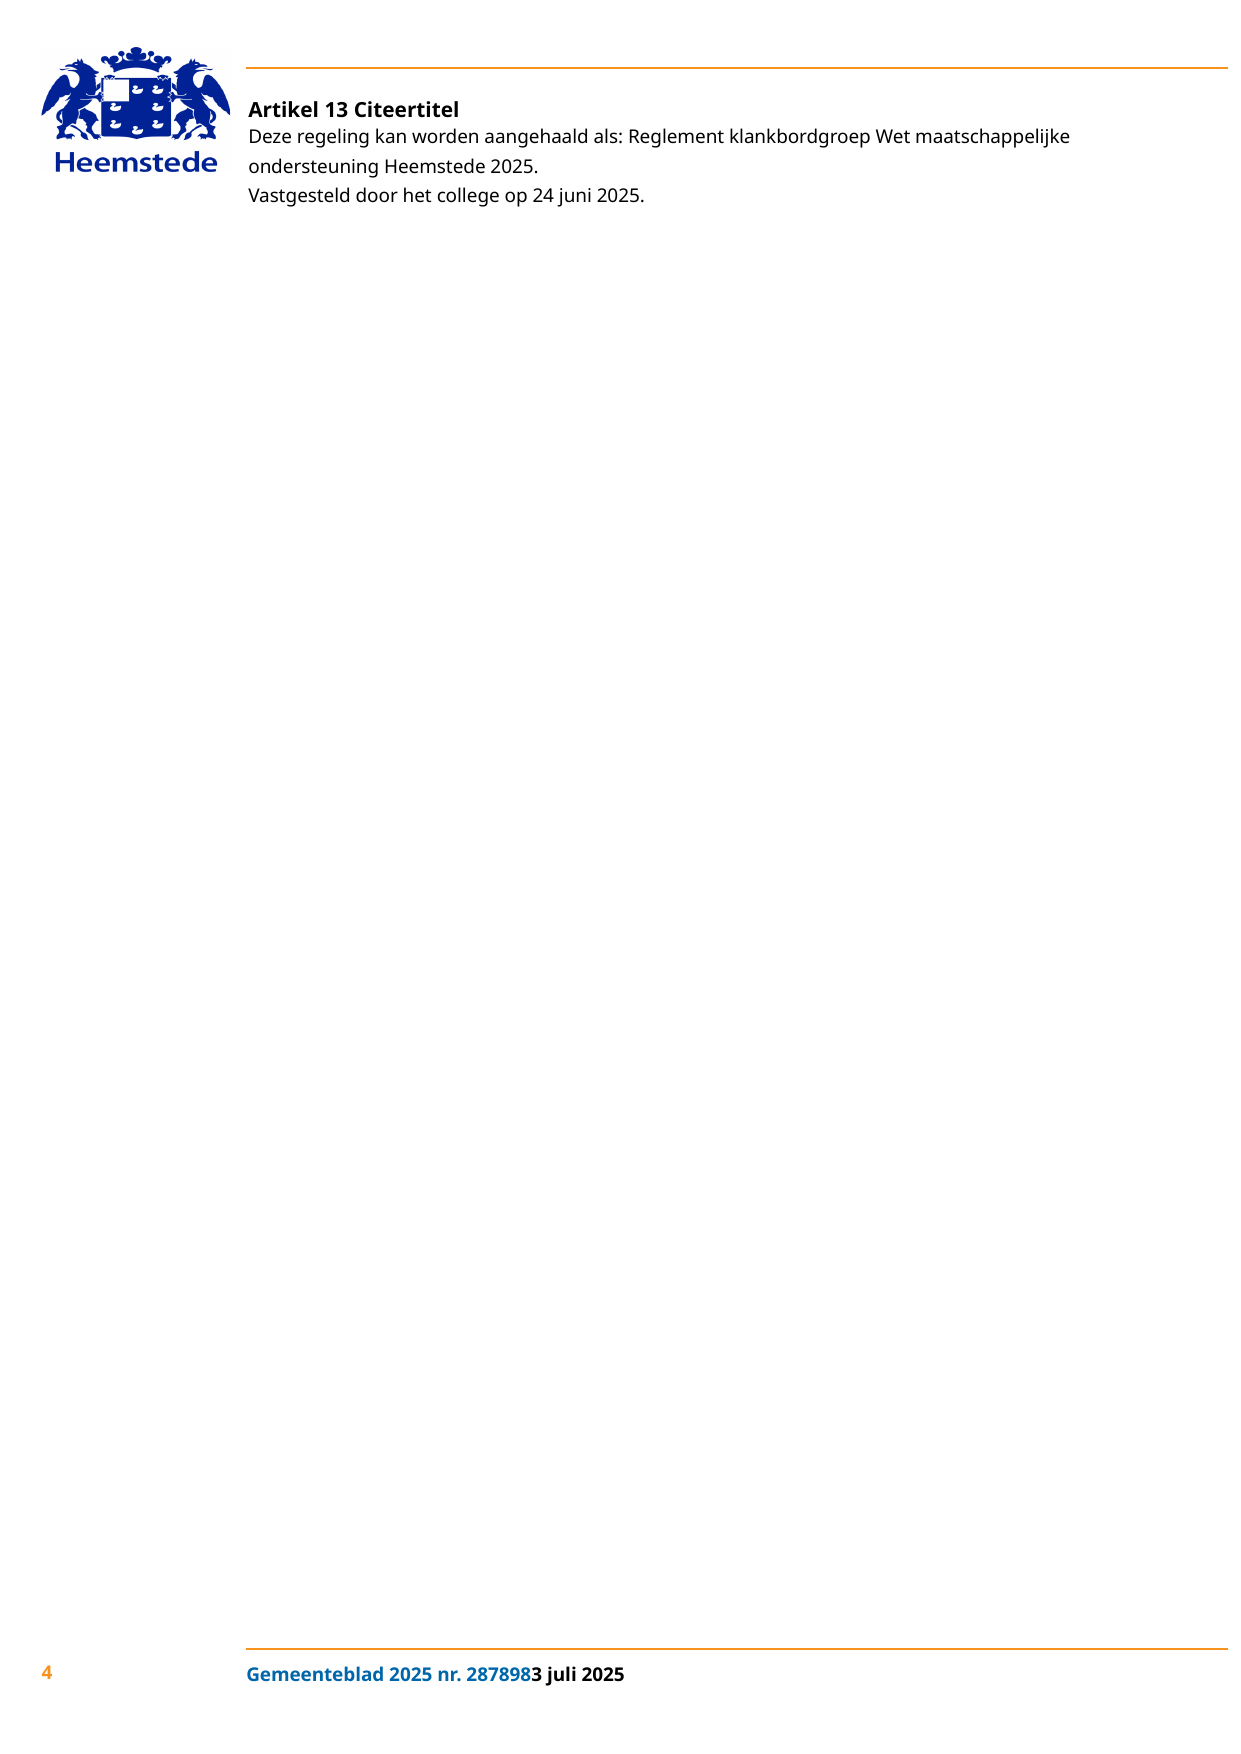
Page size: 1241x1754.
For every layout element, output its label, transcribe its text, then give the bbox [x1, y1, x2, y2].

picture [41, 47, 231, 172]
text Deze regeling kan worden aangehaald als: Reglement klankbordgroep Wet maatschappelijke ondersteuning Heemstede 2025. [248, 123, 1152, 178]
text Artikel 13 Citeertitel [248, 95, 1152, 123]
text Vastgesteld door het college op 24 juni 2025. [248, 182, 1152, 208]
